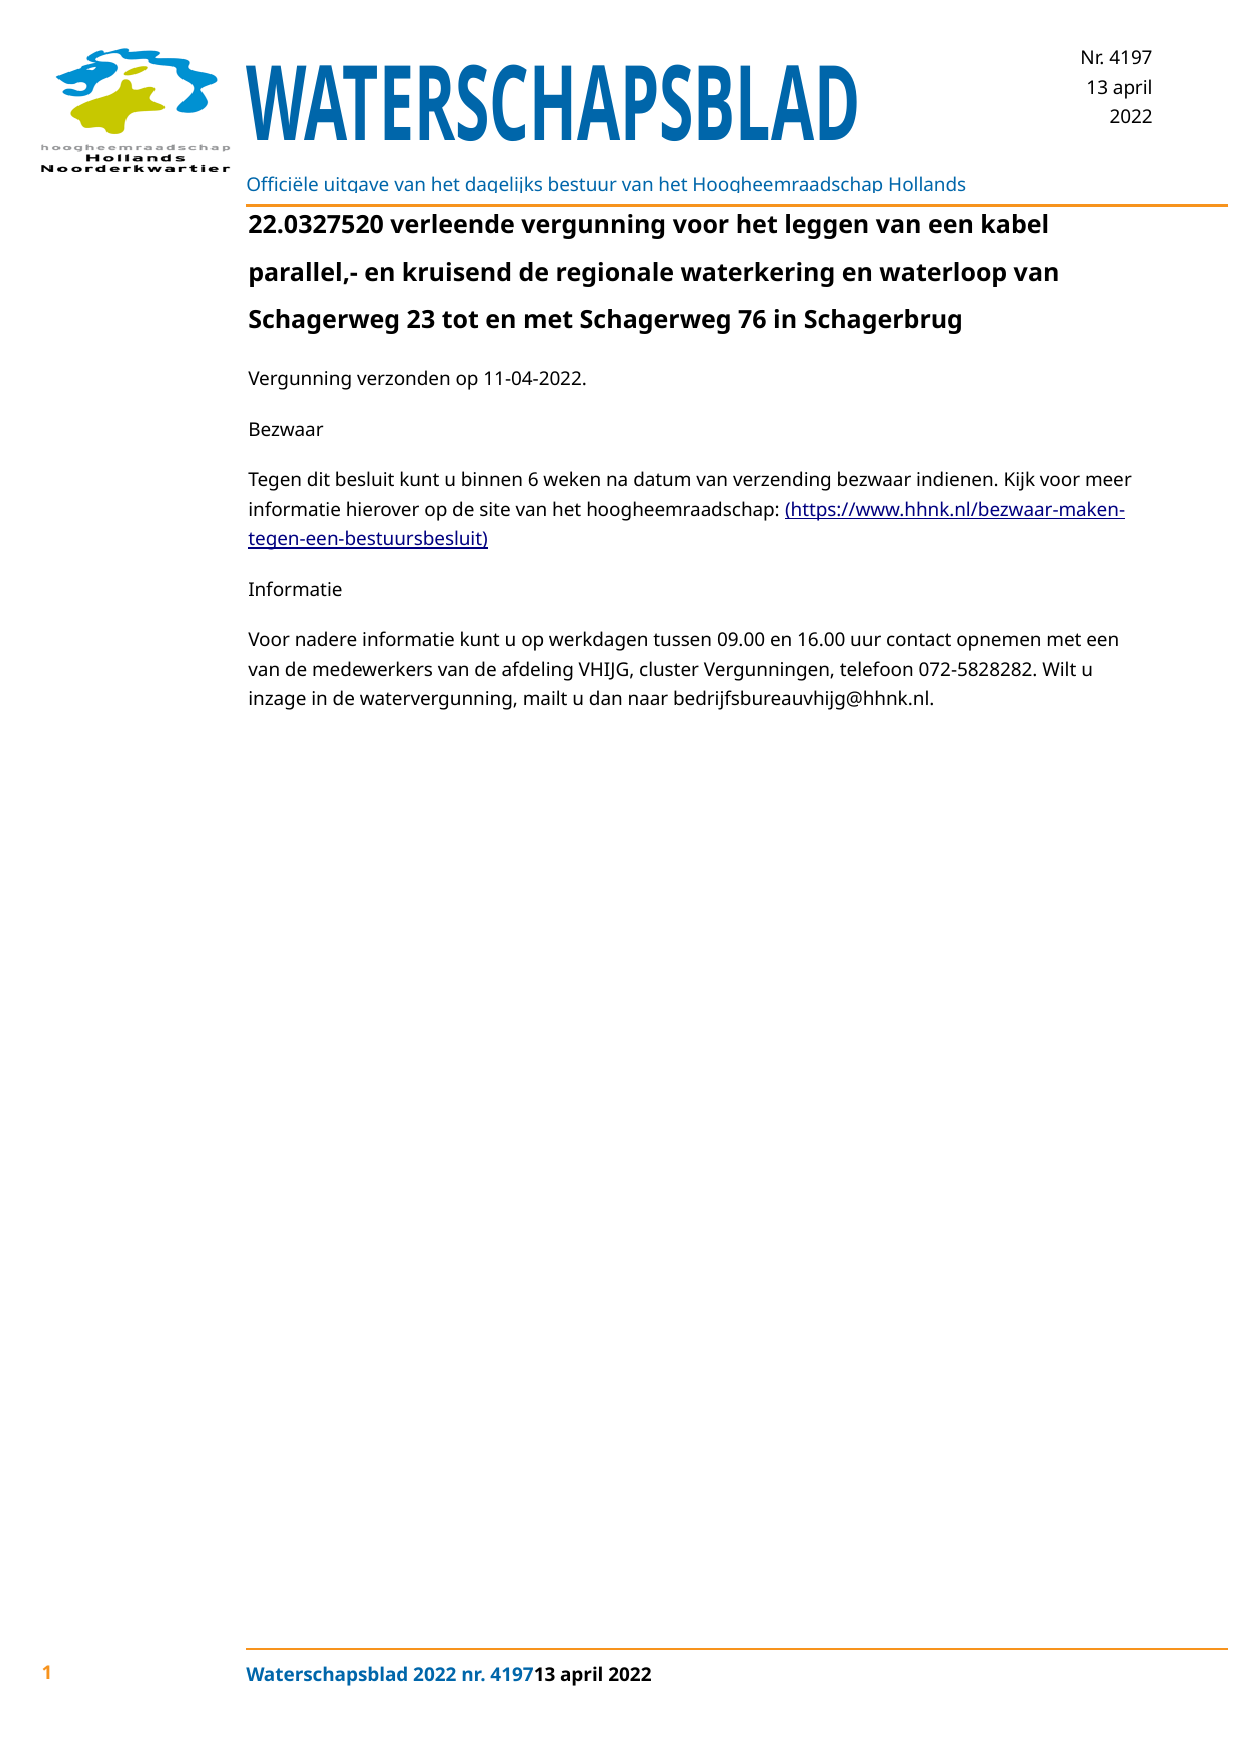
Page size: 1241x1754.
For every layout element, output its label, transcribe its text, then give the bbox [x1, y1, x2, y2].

text Bezwaar [248, 416, 1152, 442]
text Vergunning verzonden op 11-04-2022. [248, 366, 1152, 391]
picture [41, 47, 231, 172]
text 22.0327520 verleende vergunning voor het leggen van een kabel parallel,- en kruisend de regionale waterkering en waterloop van Schagerweg 23 tot en met Schagerweg 76 in Schagerbrug [248, 207, 1152, 336]
text Tegen dit besluit kunt u binnen 6 weken na datum van verzending bezwaar indienen. Kijk voor meer informatie hierover op de site van het hoogheemraadschap: (https://www.hhnk.nl/bezwaar-maken-tegen-een-bestuursbesluit) [248, 466, 1152, 551]
text Voor nadere informatie kunt u op werkdagen tussen 09.00 en 16.00 uur contact opnemen met een van de medewerkers van de afdeling VHIJG, cluster Vergunningen, telefoon 072-5828282. Wilt u inzage in de watervergunning, mailt u dan naar bedrijfsbureauvhijg@hhnk.nl. [248, 626, 1152, 711]
text Informatie [248, 576, 1152, 602]
